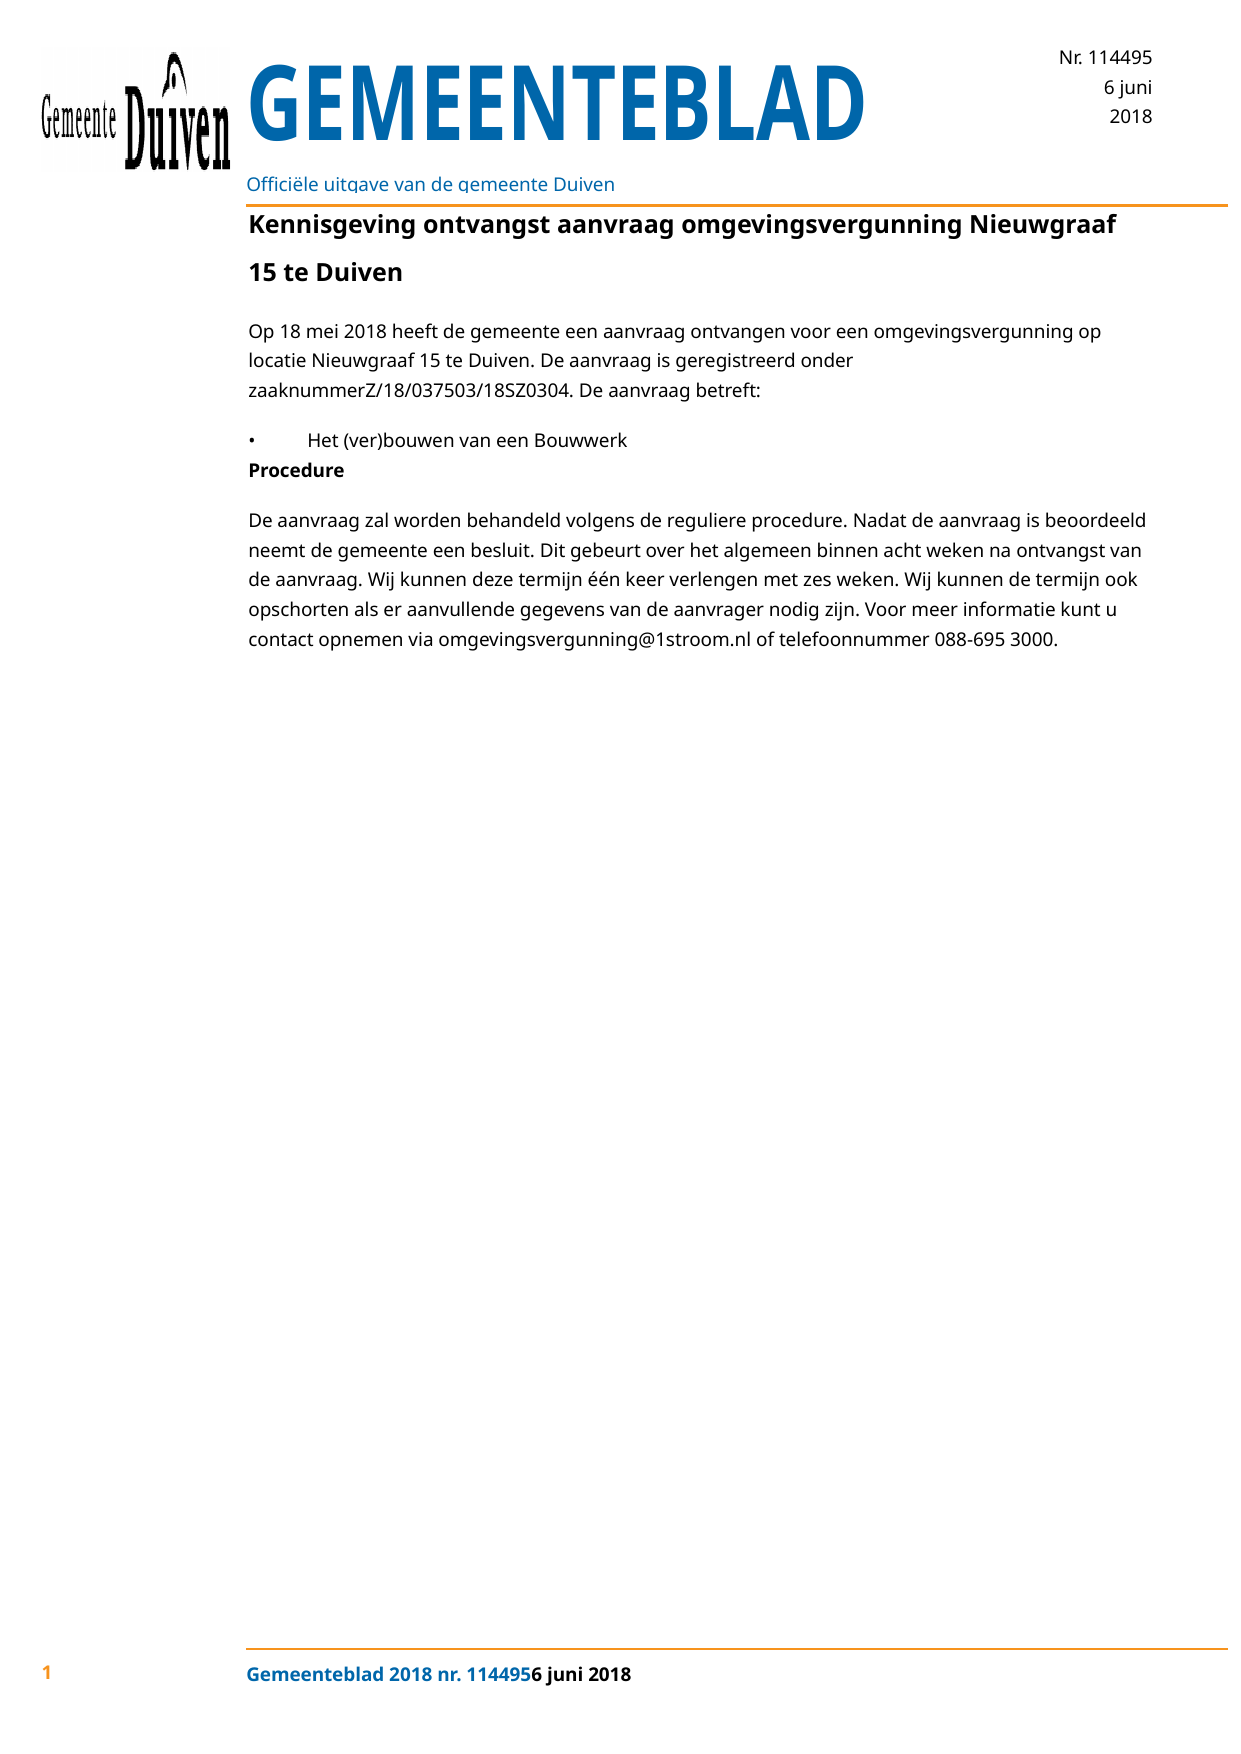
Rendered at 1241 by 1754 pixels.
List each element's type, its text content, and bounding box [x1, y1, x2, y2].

list Het (ver)bouwen van een Bouwwerk [248, 427, 1152, 453]
text Kennisgeving ontvangst aanvraag omgevingsvergunning Nieuwgraaf 15 te Duiven [248, 207, 1152, 288]
picture [41, 47, 231, 172]
text Op 18 mei 2018 heeft de gemeente een aanvraag ontvangen voor een omgevingsvergunning op locatie Nieuwgraaf 15 te Duiven. De aanvraag is geregistreerd onder zaaknummerZ/18/037503/18SZ0304. De aanvraag betreft: [248, 318, 1152, 403]
text Procedure [248, 457, 1152, 483]
text De aanvraag zal worden behandeld volgens de reguliere procedure. Nadat de aanvraag is beoordeeld neemt de gemeente een besluit. Dit gebeurt over het algemeen binnen acht weken na ontvangst van de aanvraag. Wij kunnen deze termijn één keer verlengen met zes weken. Wij kunnen de termijn ook opschorten als er aanvullende gegevens van de aanvrager nodig zijn. Voor meer informatie kunt u contact opnemen via omgevingsvergunning@1stroom.nl of telefoonnummer 088-695 3000. [248, 507, 1152, 652]
